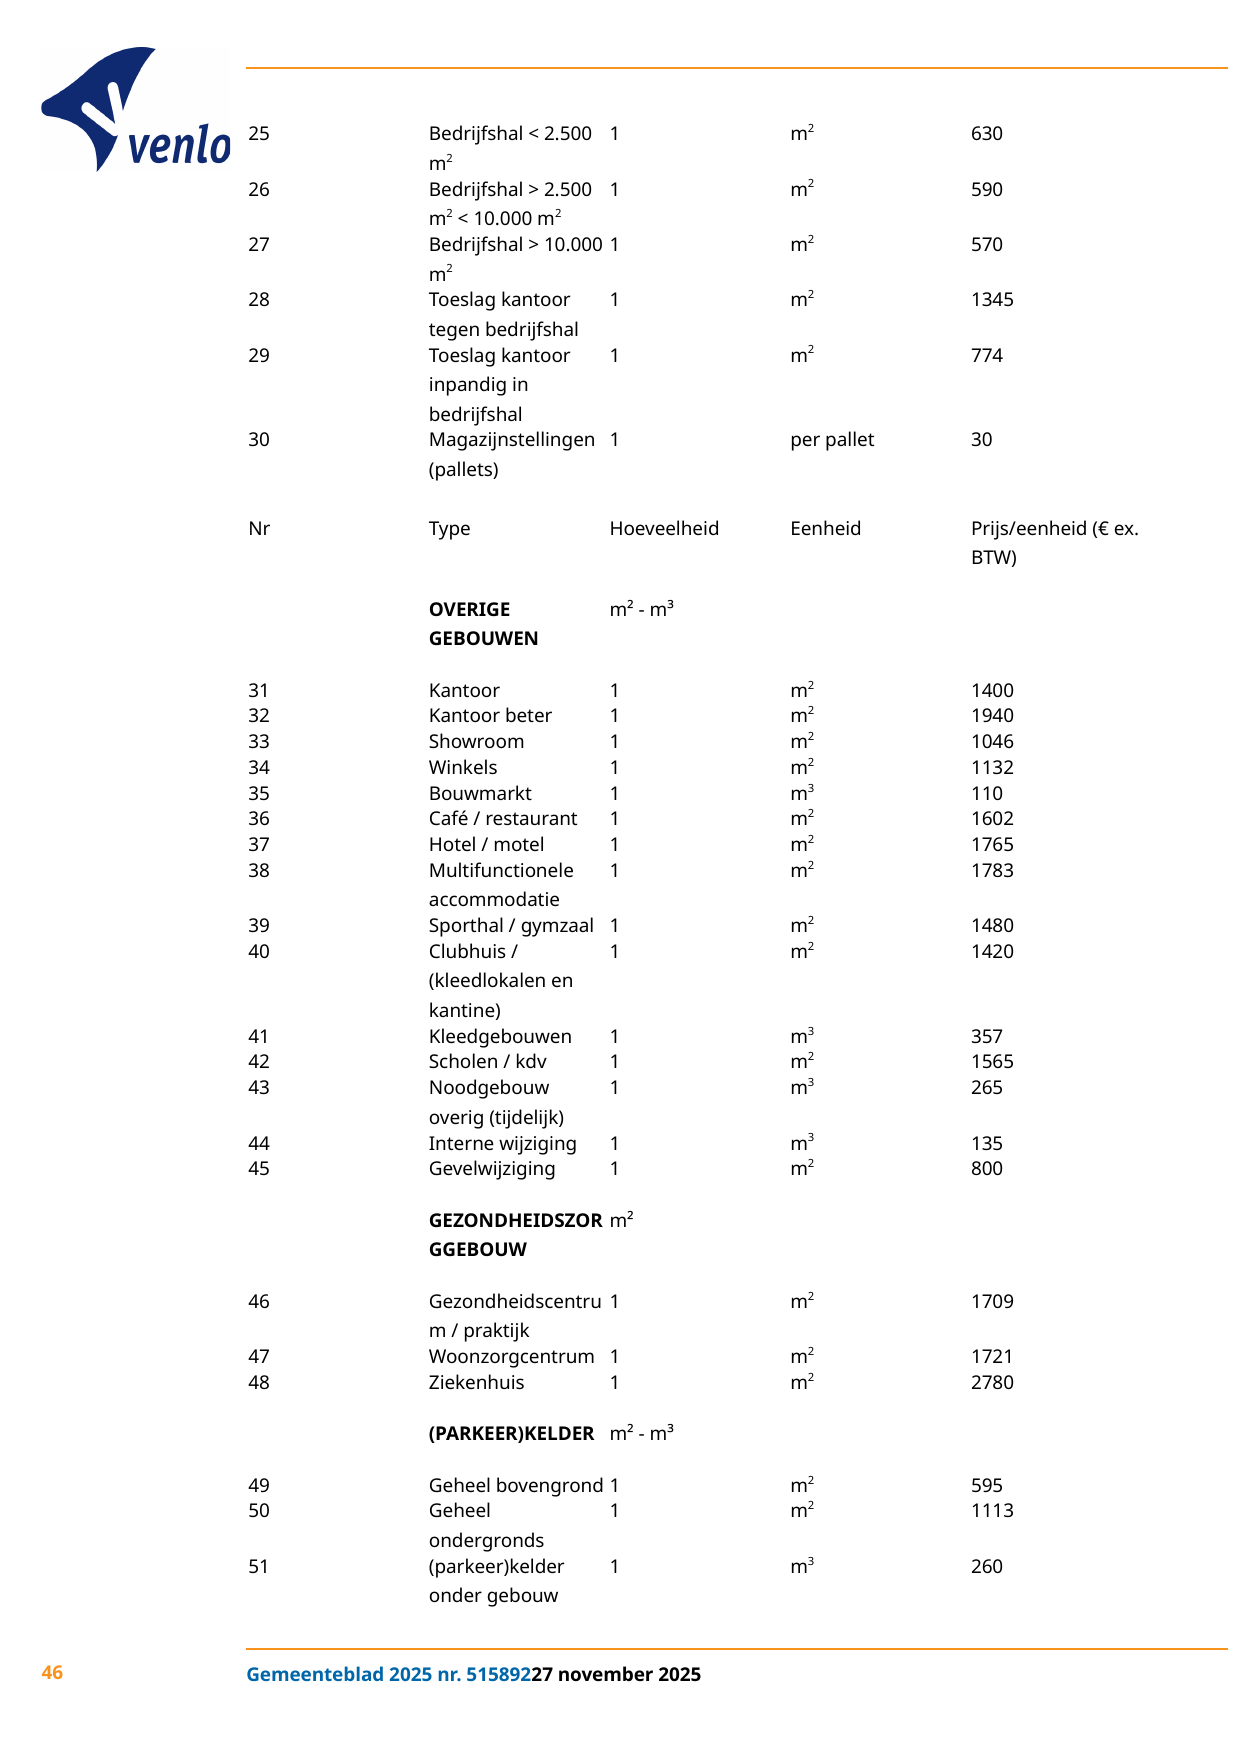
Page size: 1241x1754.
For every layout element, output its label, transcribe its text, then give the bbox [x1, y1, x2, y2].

table_cell [248, 1207, 429, 1262]
table_cell [790, 1181, 971, 1207]
table_cell 1 [609, 703, 790, 728]
table_cell m2 [790, 121, 971, 176]
table_cell [790, 1262, 971, 1288]
table_cell 1 [609, 857, 790, 912]
table_cell [971, 651, 1152, 677]
table_cell Noodgebouw overig (tijdelijk) [429, 1075, 609, 1130]
table_cell 32 [248, 703, 429, 728]
table_cell Multifunctionele accommodatie [429, 857, 609, 912]
table_cell 34 [248, 754, 429, 780]
table_cell m2 [790, 1498, 971, 1553]
table_cell 1 [609, 427, 790, 482]
table_cell 33 [248, 729, 429, 754]
table_cell 1 [609, 1023, 790, 1049]
table_cell [609, 1262, 790, 1288]
table_cell 1940 [971, 703, 1152, 728]
table_cell 1 [609, 121, 790, 176]
table_cell 36 [248, 806, 429, 831]
table_cell 1721 [971, 1343, 1152, 1369]
table_cell [429, 1262, 609, 1288]
table_cell m² [609, 1207, 790, 1262]
table_cell 1 [609, 342, 790, 427]
table_cell [971, 1421, 1152, 1446]
table_cell GEZONDHEIDSZORGGEBOUW [429, 1207, 609, 1262]
table_cell Bouwmarkt [429, 780, 609, 806]
table_cell 1 [609, 729, 790, 754]
table_cell 31 [248, 677, 429, 703]
table_cell m2 [790, 286, 971, 342]
table_cell 1 [609, 754, 790, 780]
table_cell 1 [609, 286, 790, 342]
table_cell [790, 651, 971, 677]
table_cell 49 [248, 1472, 429, 1498]
table_cell m3 [790, 1075, 971, 1130]
table_cell 1 [609, 806, 790, 831]
table_cell Bedrijfshal < 2.500 m2 [429, 121, 609, 176]
table_cell 110 [971, 780, 1152, 806]
table_cell 1113 [971, 1498, 1152, 1553]
table_cell m2 [790, 342, 971, 427]
table_cell Geheel ondergronds [429, 1498, 609, 1553]
table_cell [790, 1395, 971, 1421]
table_cell 41 [248, 1023, 429, 1049]
table_cell [609, 1446, 790, 1472]
table_cell 1565 [971, 1049, 1152, 1074]
table_cell 1420 [971, 938, 1152, 1023]
table_cell 1 [609, 938, 790, 1023]
table_cell 1 [609, 1553, 790, 1608]
table_header Eenheid [790, 515, 971, 570]
table_cell 1 [609, 831, 790, 857]
table_cell m2 [790, 1288, 971, 1343]
table_cell 44 [248, 1130, 429, 1156]
table_cell [971, 1262, 1152, 1288]
table_cell 30 [971, 427, 1152, 482]
table_cell 1 [609, 231, 790, 286]
table_header Nr [248, 515, 429, 570]
table_cell [248, 651, 429, 677]
table_cell 46 [248, 1288, 429, 1343]
table_cell 1 [609, 1049, 790, 1074]
table_cell OVERIGE GEBOUWEN [429, 596, 609, 651]
table_cell Winkels [429, 754, 609, 780]
table_cell m2 [790, 703, 971, 728]
table_cell Kleedgebouwen [429, 1023, 609, 1049]
table_cell Kantoor [429, 677, 609, 703]
table_cell m2 [790, 913, 971, 938]
table_cell 800 [971, 1156, 1152, 1181]
table_cell [248, 1446, 429, 1472]
table_cell Bedrijfshal > 2.500 m2 < 10.000 m2 [429, 176, 609, 231]
table_cell m2 [790, 176, 971, 231]
table_cell 39 [248, 913, 429, 938]
table_cell 43 [248, 1075, 429, 1130]
table_cell 1 [609, 176, 790, 231]
table_cell 135 [971, 1130, 1152, 1156]
table_cell m3 [790, 1023, 971, 1049]
table_cell 47 [248, 1343, 429, 1369]
table_cell 29 [248, 342, 429, 427]
table_cell 42 [248, 1049, 429, 1074]
table_cell 28 [248, 286, 429, 342]
table_cell Clubhuis / (kleedlokalen en kantine) [429, 938, 609, 1023]
table_cell [248, 1262, 429, 1288]
table_cell [790, 1207, 971, 1262]
table_cell 1 [609, 1369, 790, 1395]
table_cell Interne wijziging [429, 1130, 609, 1156]
table_cell 1 [609, 677, 790, 703]
table_cell 1783 [971, 857, 1152, 912]
table_cell m3 [790, 1553, 971, 1608]
table_cell m2 [790, 1472, 971, 1498]
table_cell [248, 1421, 429, 1446]
table_cell 1 [609, 1130, 790, 1156]
table_cell Bedrijfshal > 10.000 m2 [429, 231, 609, 286]
table_cell 1 [609, 1288, 790, 1343]
table_cell [429, 651, 609, 677]
table_cell [971, 1446, 1152, 1472]
table_cell [790, 95, 971, 121]
table_cell m3 [790, 780, 971, 806]
table_header Prijs/eenheid (€ ex. BTW) [971, 515, 1152, 570]
table_header Type [429, 515, 609, 570]
table_cell m2 [790, 754, 971, 780]
table_cell 774 [971, 342, 1152, 427]
table_cell 30 [248, 427, 429, 482]
table_cell m2 [790, 729, 971, 754]
table_cell Hotel / motel [429, 831, 609, 857]
table_cell [248, 1181, 429, 1207]
table_cell [609, 1181, 790, 1207]
table_cell [248, 570, 429, 596]
table_cell Showroom [429, 729, 609, 754]
table_cell 1046 [971, 729, 1152, 754]
table_cell 1132 [971, 754, 1152, 780]
table_cell Scholen / kdv [429, 1049, 609, 1074]
table_cell [971, 596, 1152, 651]
table_cell 25 [248, 121, 429, 176]
table_cell m2 [790, 1049, 971, 1074]
table_header Hoeveelheid [609, 515, 790, 570]
table_cell Toeslag kantoor tegen bedrijfshal [429, 286, 609, 342]
table_cell Kantoor beter [429, 703, 609, 728]
table_cell 1 [609, 913, 790, 938]
table_cell m2 [790, 938, 971, 1023]
table_cell 265 [971, 1075, 1152, 1130]
table_cell Sporthal / gymzaal [429, 913, 609, 938]
table_cell Geheel bovengrond [429, 1472, 609, 1498]
table_cell 595 [971, 1472, 1152, 1498]
table_cell 40 [248, 938, 429, 1023]
table_cell Café / restaurant [429, 806, 609, 831]
table_cell 1 [609, 1343, 790, 1369]
table_cell m3 [790, 1130, 971, 1156]
table_cell 1 [609, 1498, 790, 1553]
table_cell [248, 95, 429, 121]
table_cell Woonzorgcentrum [429, 1343, 609, 1369]
table_cell 357 [971, 1023, 1152, 1049]
table_cell 1 [609, 780, 790, 806]
table_cell [609, 1395, 790, 1421]
table_cell Toeslag kantoor inpandig in bedrijfshal [429, 342, 609, 427]
table_cell 1480 [971, 913, 1152, 938]
table_cell m2 [790, 857, 971, 912]
table_cell per pallet [790, 427, 971, 482]
table_cell 1709 [971, 1288, 1152, 1343]
table_cell 1 [609, 1156, 790, 1181]
table_cell 51 [248, 1553, 429, 1608]
table_cell 26 [248, 176, 429, 231]
table_cell m2 [790, 831, 971, 857]
table_cell m² - m³ [609, 1421, 790, 1446]
table_cell 48 [248, 1369, 429, 1395]
table_cell 1765 [971, 831, 1152, 857]
table_cell 35 [248, 780, 429, 806]
table_cell 27 [248, 231, 429, 286]
table_cell [971, 570, 1152, 596]
table_cell [971, 95, 1152, 121]
table_cell [971, 1395, 1152, 1421]
table_cell [971, 1207, 1152, 1262]
table_cell m2 [790, 231, 971, 286]
table_cell [429, 1446, 609, 1472]
table_cell m² - m³ [609, 596, 790, 651]
table_cell 38 [248, 857, 429, 912]
table_cell Ziekenhuis [429, 1369, 609, 1395]
table_cell m2 [790, 1156, 971, 1181]
table_cell 37 [248, 831, 429, 857]
table_cell [429, 1395, 609, 1421]
table_cell Magazijnstellingen (pallets) [429, 427, 609, 482]
table_cell [790, 596, 971, 651]
table_cell [429, 1181, 609, 1207]
table_cell [609, 95, 790, 121]
table_cell 1 [609, 1075, 790, 1130]
table_cell [609, 570, 790, 596]
table_cell 260 [971, 1553, 1152, 1608]
table_cell [790, 1421, 971, 1446]
table_cell [971, 1181, 1152, 1207]
table_cell Gevelwijziging [429, 1156, 609, 1181]
table_cell Gezondheidscentrum / praktijk [429, 1288, 609, 1343]
table_cell 630 [971, 121, 1152, 176]
table_cell [429, 570, 609, 596]
table_cell 590 [971, 176, 1152, 231]
table_cell [248, 1395, 429, 1421]
table_cell 1602 [971, 806, 1152, 831]
table_cell [248, 596, 429, 651]
table_cell [609, 651, 790, 677]
table_cell m2 [790, 1369, 971, 1395]
table_cell (PARKEER)KELDER [429, 1421, 609, 1446]
table_cell m2 [790, 677, 971, 703]
table_cell (parkeer)kelder onder gebouw [429, 1553, 609, 1608]
table_cell 570 [971, 231, 1152, 286]
table_cell 50 [248, 1498, 429, 1553]
table_cell [790, 570, 971, 596]
table_cell [790, 1446, 971, 1472]
picture [41, 47, 231, 172]
table_cell 1345 [971, 286, 1152, 342]
table_cell m2 [790, 806, 971, 831]
table_cell [429, 95, 609, 121]
table_cell 45 [248, 1156, 429, 1181]
table_cell 1 [609, 1472, 790, 1498]
table_cell 1400 [971, 677, 1152, 703]
table_cell 2780 [971, 1369, 1152, 1395]
table_cell m2 [790, 1343, 971, 1369]
